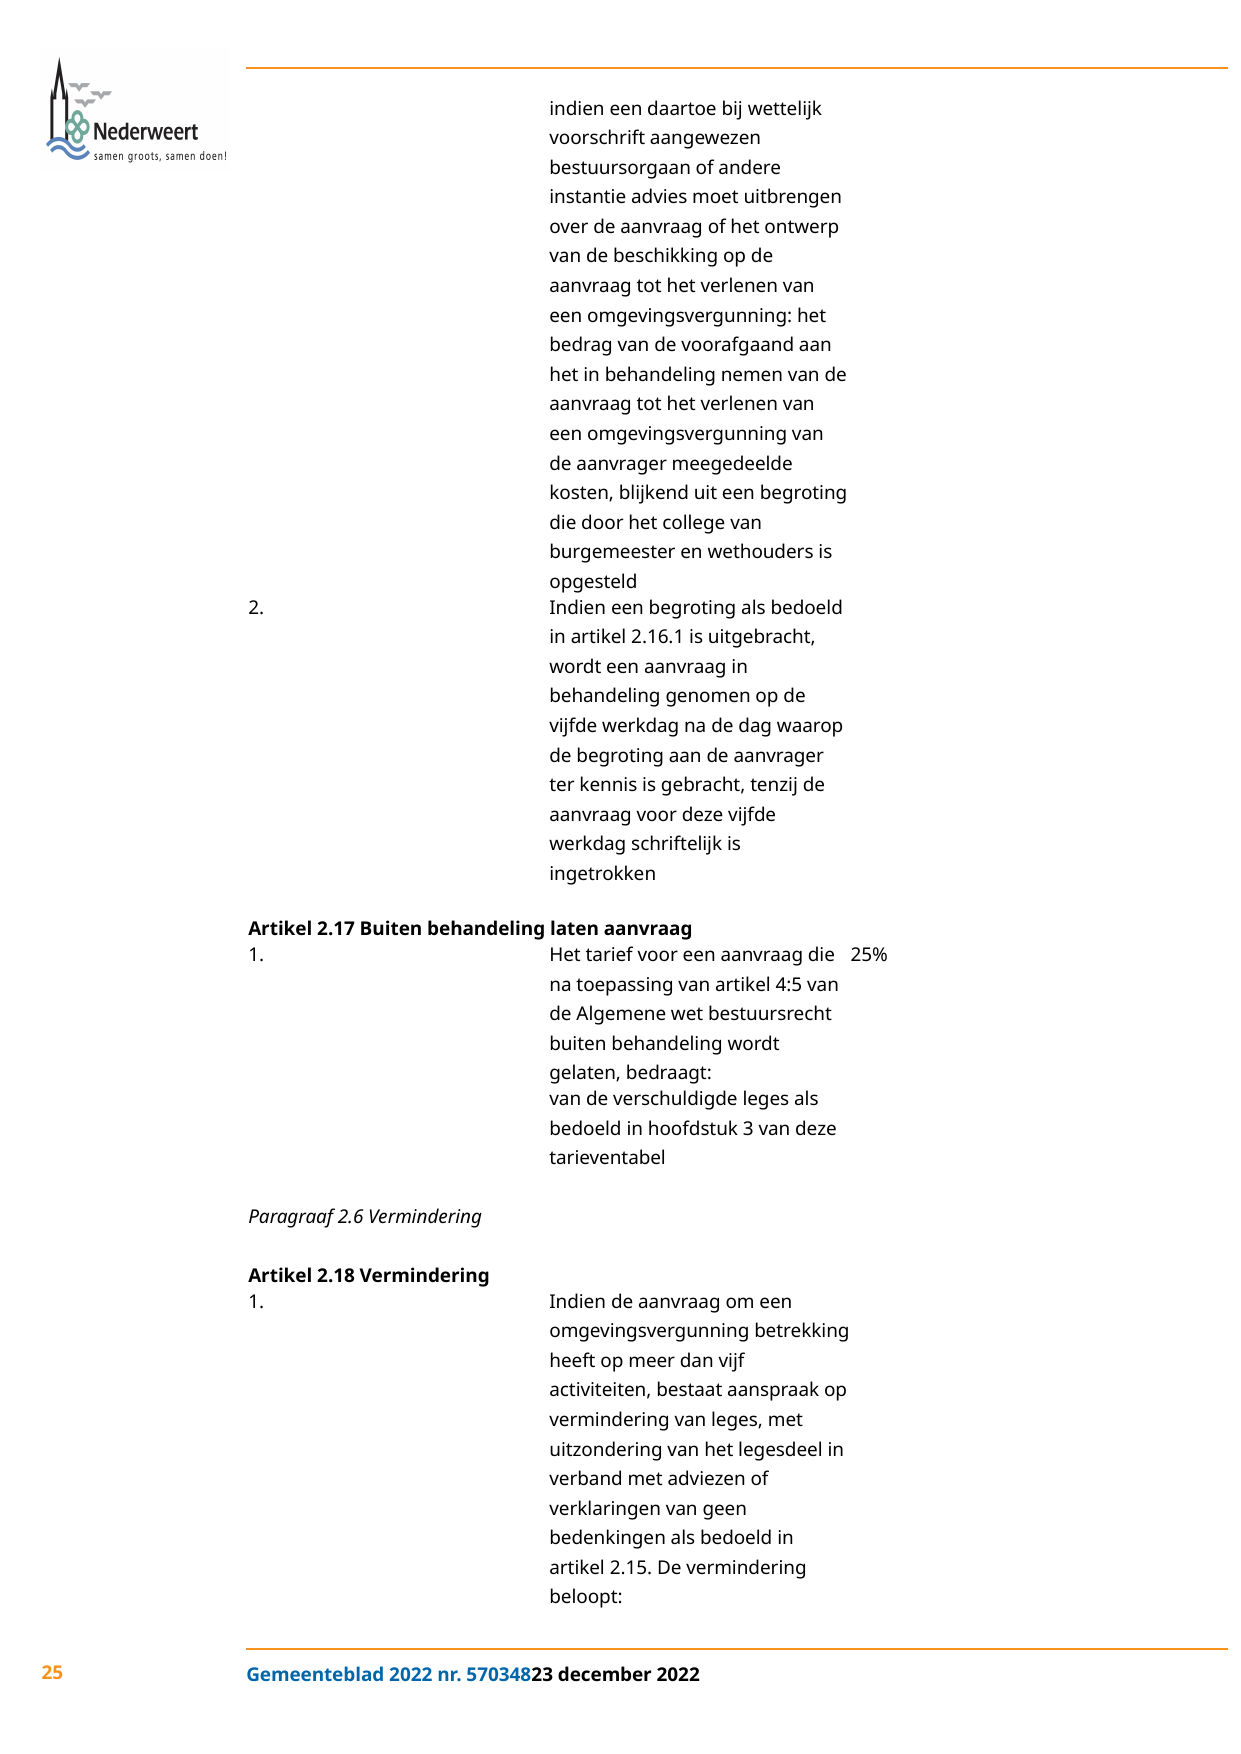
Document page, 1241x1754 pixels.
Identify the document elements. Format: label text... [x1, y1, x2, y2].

table_cell van de verschuldigde leges als bedoeld in hoofdstuk 3 van deze tarieventabel [549, 1085, 850, 1170]
table_cell [850, 594, 1152, 886]
table_cell [248, 95, 549, 594]
table_cell [850, 1085, 1152, 1170]
table_cell [850, 95, 1152, 594]
text Paragraaf 2.6 Vermindering [248, 1203, 1152, 1229]
table_cell indien een daartoe bij wettelijk voorschrift aangewezen bestuursorgaan of andere instantie advies moet uitbrengen over de aanvraag of het ontwerp van de beschikking op de aanvraag tot het verlenen van een omgevingsvergunning: het bedrag van de voorafgaand aan het in behandeling nemen van de aanvraag tot het verlenen van een omgevingsvergunning van de aanvrager meegedeelde kosten, blijkend uit een begroting die door het college van burgemeester en wethouders is opgesteld [549, 95, 850, 594]
table_cell Indien de aanvraag om een omgevingsvergunning betrekking heeft op meer dan vijf activiteiten, bestaat aanspraak op vermindering van leges, met uitzondering van het legesdeel in verband met adviezen of verklaringen van geen bedenkingen als bedoeld in artikel 2.15. De vermindering beloopt: [549, 1288, 850, 1609]
table_cell Het tarief voor een aanvraag die na toepassing van artikel 4:5 van de Algemene wet bestuursrecht buiten behandeling wordt gelaten, bedraagt: [549, 941, 850, 1085]
table_header [850, 1233, 1152, 1288]
table_cell Artikel 2.17 Buiten behandeling laten aanvraag [248, 886, 850, 941]
table_cell Indien een begroting als bedoeld in artikel 2.16.1 is uitgebracht, wordt een aanvraag in behandeling genomen op de vijfde werkdag na de dag waarop de begroting aan de aanvrager ter kennis is gebracht, tenzij de aanvraag voor deze vijfde werkdag schriftelijk is ingetrokken [549, 594, 850, 886]
table_cell 1. [248, 941, 549, 1170]
table_cell [850, 886, 1152, 941]
table_header Artikel 2.18 Vermindering [248, 1233, 850, 1288]
table_cell 2. [248, 594, 549, 886]
table_cell [850, 1288, 1152, 1609]
table_cell 1. [248, 1288, 549, 1609]
table_cell 25% [850, 941, 1152, 1085]
picture [41, 47, 231, 172]
